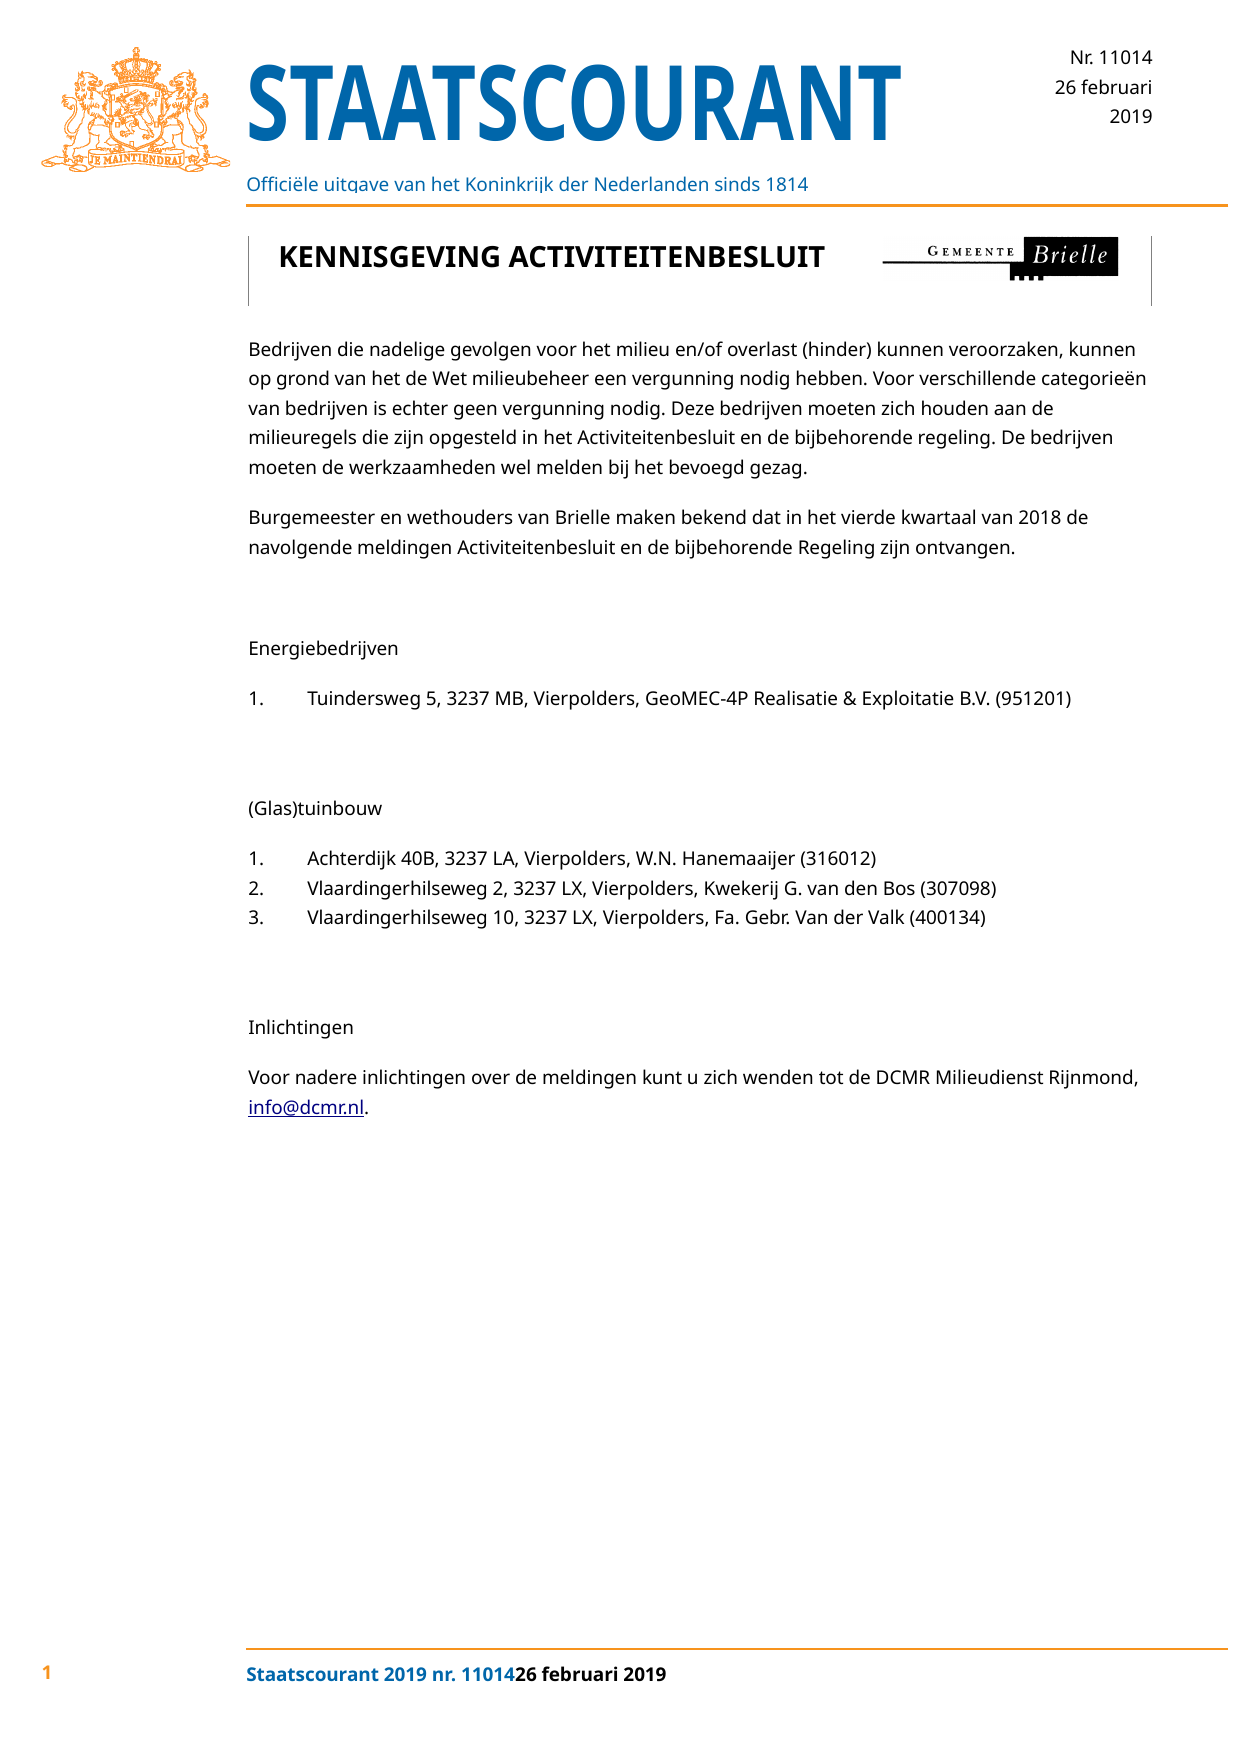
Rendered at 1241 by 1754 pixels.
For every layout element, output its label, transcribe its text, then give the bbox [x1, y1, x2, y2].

text Voor nadere inlichtingen over de meldingen kunt u zich wenden tot de DCMR Milieudienst Rijnmond, info@dcmr.nl. [248, 1064, 1152, 1120]
list Vlaardingerhilseweg 10, 3237 LX, Vierpolders, Fa. Gebr. Van der Valk (400134) [248, 904, 1152, 930]
text Bedrijven die nadelige gevolgen voor het milieu en/of overlast (hinder) kunnen veroorzaken, kunnen op grond van het de Wet milieubeheer een vergunning nodig hebben. Voor verschillende categorieën van bedrijven is echter geen vergunning nodig. Deze bedrijven moeten zich houden aan de milieuregels die zijn opgesteld in het Activiteitenbesluit en de bijbehorende regeling. De bedrijven moeten de werkzaamheden wel melden bij het bevoegd gezag. [248, 336, 1152, 480]
table_header KENNISGEVING ACTIVITEITENBESLUIT [249, 236, 850, 306]
list Tuindersweg 5, 3237 MB, Vierpolders, GeoMEC-4P Realisatie & Exploitatie B.V. (951201) [248, 685, 1152, 711]
text Burgemeester en wethouders van Brielle maken bekend dat in het vierde kwartaal van 2018 de navolgende meldingen Activiteitenbesluit en de bijbehorende Regeling zijn ontvangen. [248, 504, 1152, 560]
text Inlichtingen [248, 1014, 1152, 1040]
table_header [850, 236, 1151, 306]
text (Glas)tuinbouw [248, 795, 1152, 821]
list Achterdijk 40B, 3237 LA, Vierpolders, W.N. Hanemaaijer (316012) [248, 845, 1152, 871]
text Energiebedrijven [248, 635, 1152, 661]
picture [41, 47, 231, 172]
list Vlaardingerhilseweg 2, 3237 LX, Vierpolders, Kwekerij G. van den Bos (307098) [248, 875, 1152, 901]
picture [882, 236, 1119, 281]
